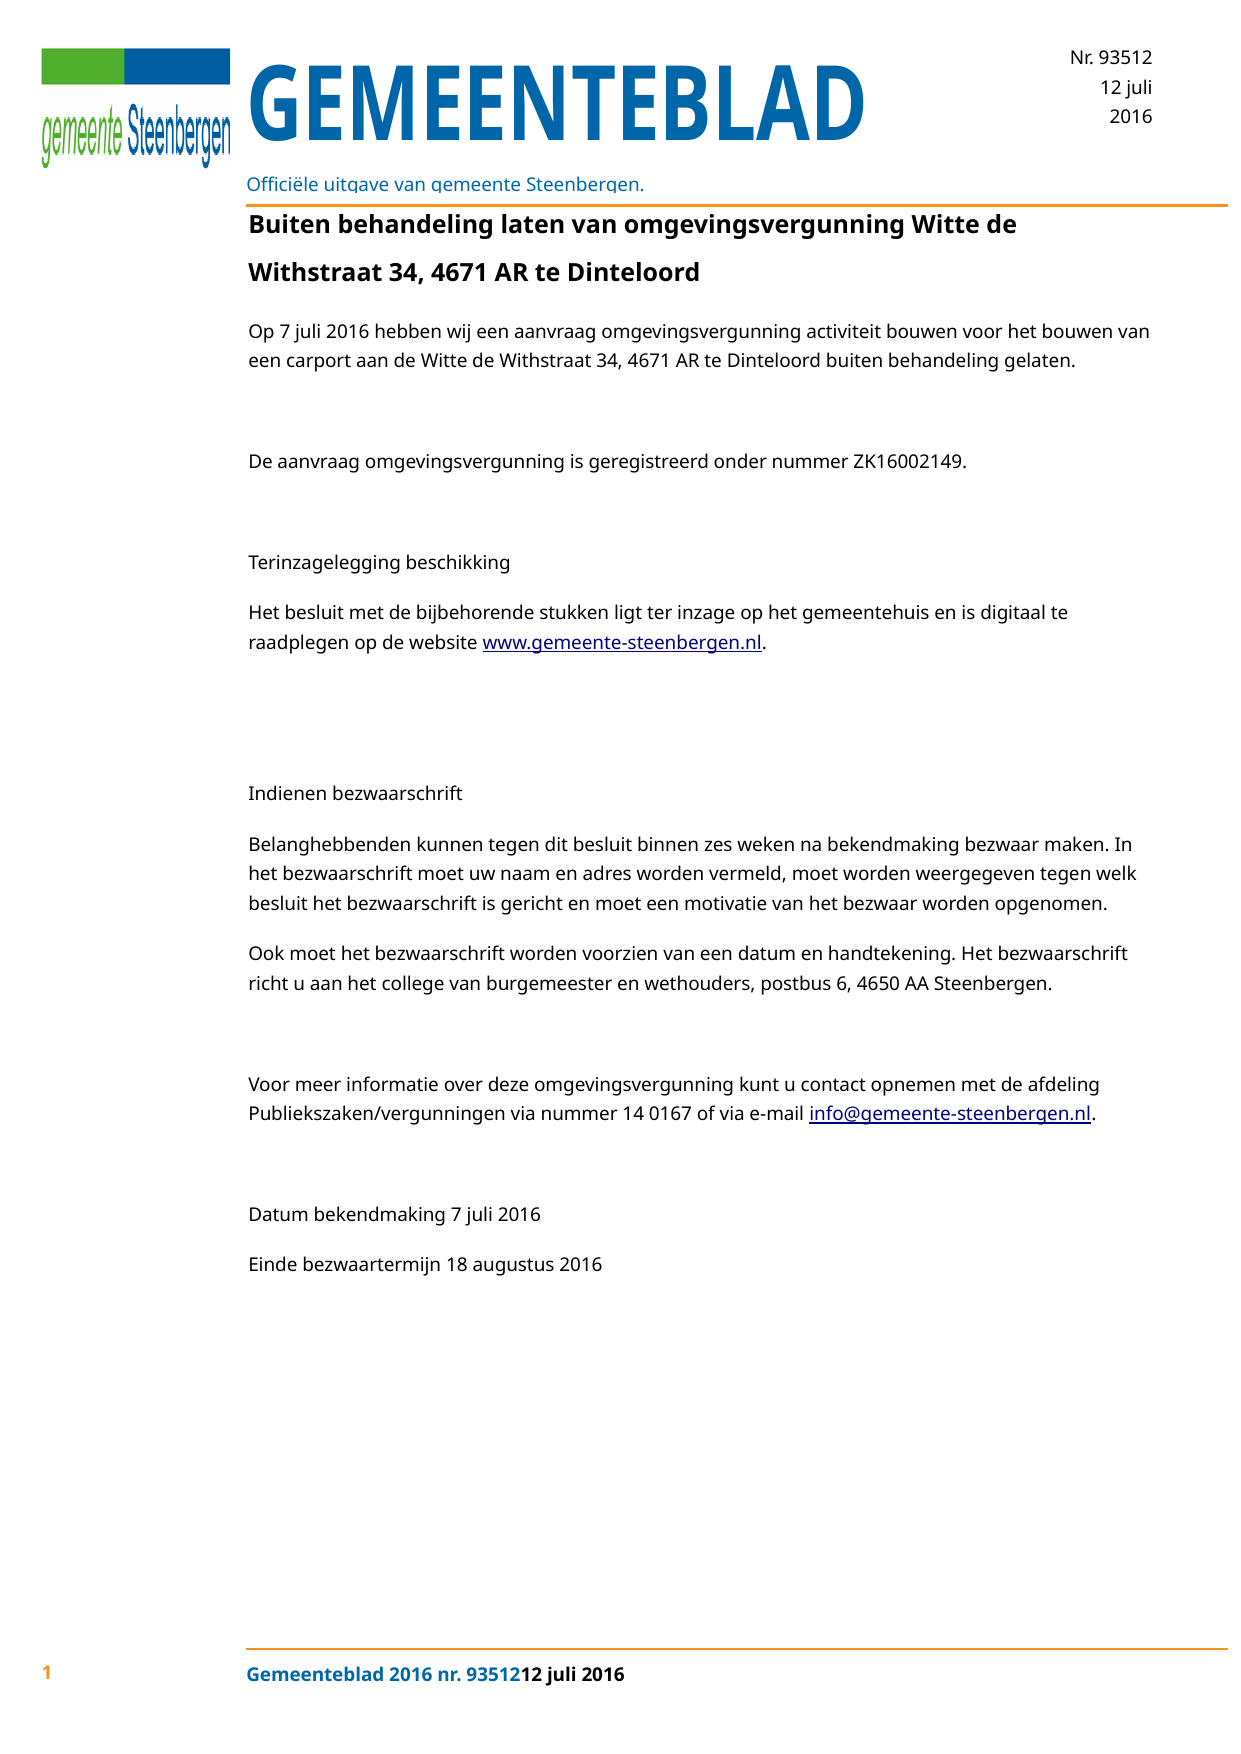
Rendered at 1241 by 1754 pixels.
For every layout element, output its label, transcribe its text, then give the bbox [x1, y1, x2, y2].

text Indienen bezwaarschrift [248, 780, 1152, 806]
text Buiten behandeling laten van omgevingsvergunning Witte de Withstraat 34, 4671 AR te Dinteloord [248, 207, 1152, 288]
text Het besluit met de bijbehorende stukken ligt ter inzage op het gemeentehuis en is digitaal te raadplegen op de website www.gemeente-steenbergen.nl. [248, 599, 1152, 655]
text Einde bezwaartermijn 18 augustus 2016 [248, 1252, 1152, 1277]
text Terinzagelegging beschikking [248, 549, 1152, 575]
picture [41, 47, 231, 172]
text De aanvraag omgevingsvergunning is geregistreerd onder nummer ZK16002149. [248, 448, 1152, 474]
text Ook moet het bezwaarschrift worden voorzien van een datum en handtekening. Het bezwaarschrift richt u aan het college van burgemeester en wethouders, postbus 6, 4650 AA Steenbergen. [248, 940, 1152, 996]
text Voor meer informatie over deze omgevingsvergunning kunt u contact opnemen met de afdeling Publiekszaken/vergunningen via nummer 14 0167 of via e-mail info@gemeente-steenbergen.nl. [248, 1071, 1152, 1126]
text Op 7 juli 2016 hebben wij een aanvraag omgevingsvergunning activiteit bouwen voor het bouwen van een carport aan de Witte de Withstraat 34, 4671 AR te Dinteloord buiten behandeling gelaten. [248, 318, 1152, 373]
text Datum bekendmaking 7 juli 2016 [248, 1201, 1152, 1227]
text Belanghebbenden kunnen tegen dit besluit binnen zes weken na bekendmaking bezwaar maken. In het bezwaarschrift moet uw naam en adres worden vermeld, moet worden weergegeven tegen welk besluit het bezwaarschrift is gericht en moet een motivatie van het bezwaar worden opgenomen. [248, 831, 1152, 916]
